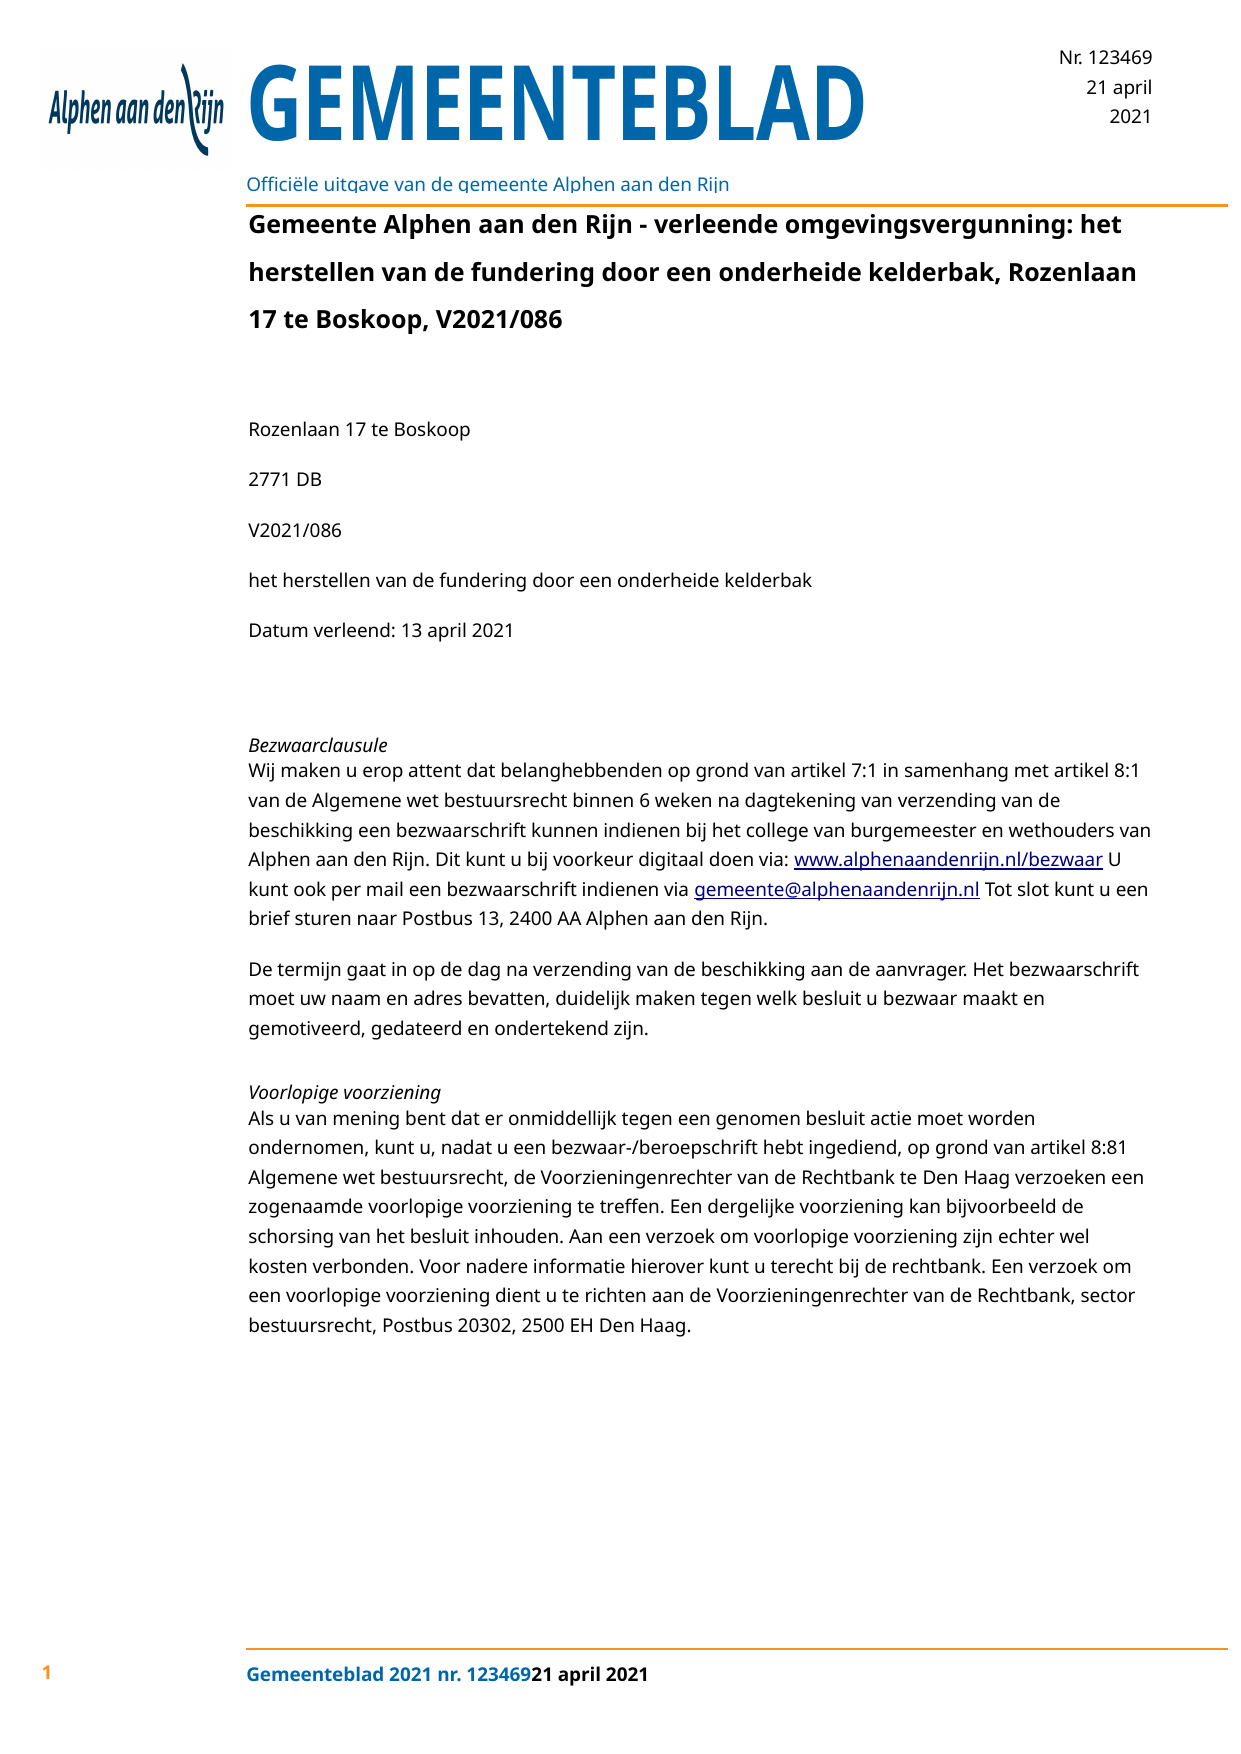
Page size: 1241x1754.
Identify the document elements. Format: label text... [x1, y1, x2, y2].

text Rozenlaan 17 te Boskoop [248, 416, 1152, 442]
text 2771 DB [248, 466, 1152, 492]
text Als u van mening bent dat er onmiddellijk tegen een genomen besluit actie moet worden ondernomen, kunt u, nadat u een bezwaar-/beroepschrift hebt ingediend, op grond van artikel 8:81 Algemene wet bestuursrecht, de Voorzieningenrechter van de Rechtbank te Den Haag verzoeken een zogenaamde voorlopige voorziening te treffen. Een dergelijke voorziening kan bijvoorbeeld de schorsing van het besluit inhouden. Aan een verzoek om voorlopige voorziening zijn echter wel kosten verbonden. Voor nadere informatie hierover kunt u terecht bij de rechtbank. Een verzoek om een voorlopige voorziening dient u te richten aan de Voorzieningenrechter van de Rechtbank, sector bestuursrecht, Postbus 20302, 2500 EH Den Haag. [248, 1105, 1152, 1338]
text Wij maken u erop attent dat belanghebbenden op grond van artikel 7:1 in samenhang met artikel 8:1 van de Algemene wet bestuursrecht binnen 6 weken na dagtekening van verzending van de beschikking een bezwaarschrift kunnen indienen bij het college van burgemeester en wethouders van Alphen aan den Rijn. Dit kunt u bij voorkeur digitaal doen via: www.alphenaandenrijn.nl/bezwaar U kunt ook per mail een bezwaarschrift indienen via gemeente@alphenaandenrijn.nl Tot slot kunt u een brief sturen naar Postbus 13, 2400 AA Alphen aan den Rijn. [248, 758, 1152, 931]
text Voorlopige voorziening [248, 1079, 1152, 1105]
text Gemeente Alphen aan den Rijn - verleende omgevingsvergunning: het herstellen van de fundering door een onderheide kelderbak, Rozenlaan 17 te Boskoop, V2021/086 [248, 207, 1152, 336]
text het herstellen van de fundering door een onderheide kelderbak [248, 567, 1152, 593]
picture [41, 47, 231, 172]
text V2021/086 [248, 517, 1152, 542]
text De termijn gaat in op de dag na verzending van de beschikking aan de aanvrager. Het bezwaarschrift moet uw naam en adres bevatten, duidelijk maken tegen welk besluit u bezwaar maakt en gemotiveerd, gedateerd en ondertekend zijn. [248, 956, 1152, 1041]
text Datum verleend: 13 april 2021 [248, 618, 1152, 643]
text Bezwaarclausule [248, 732, 1152, 758]
